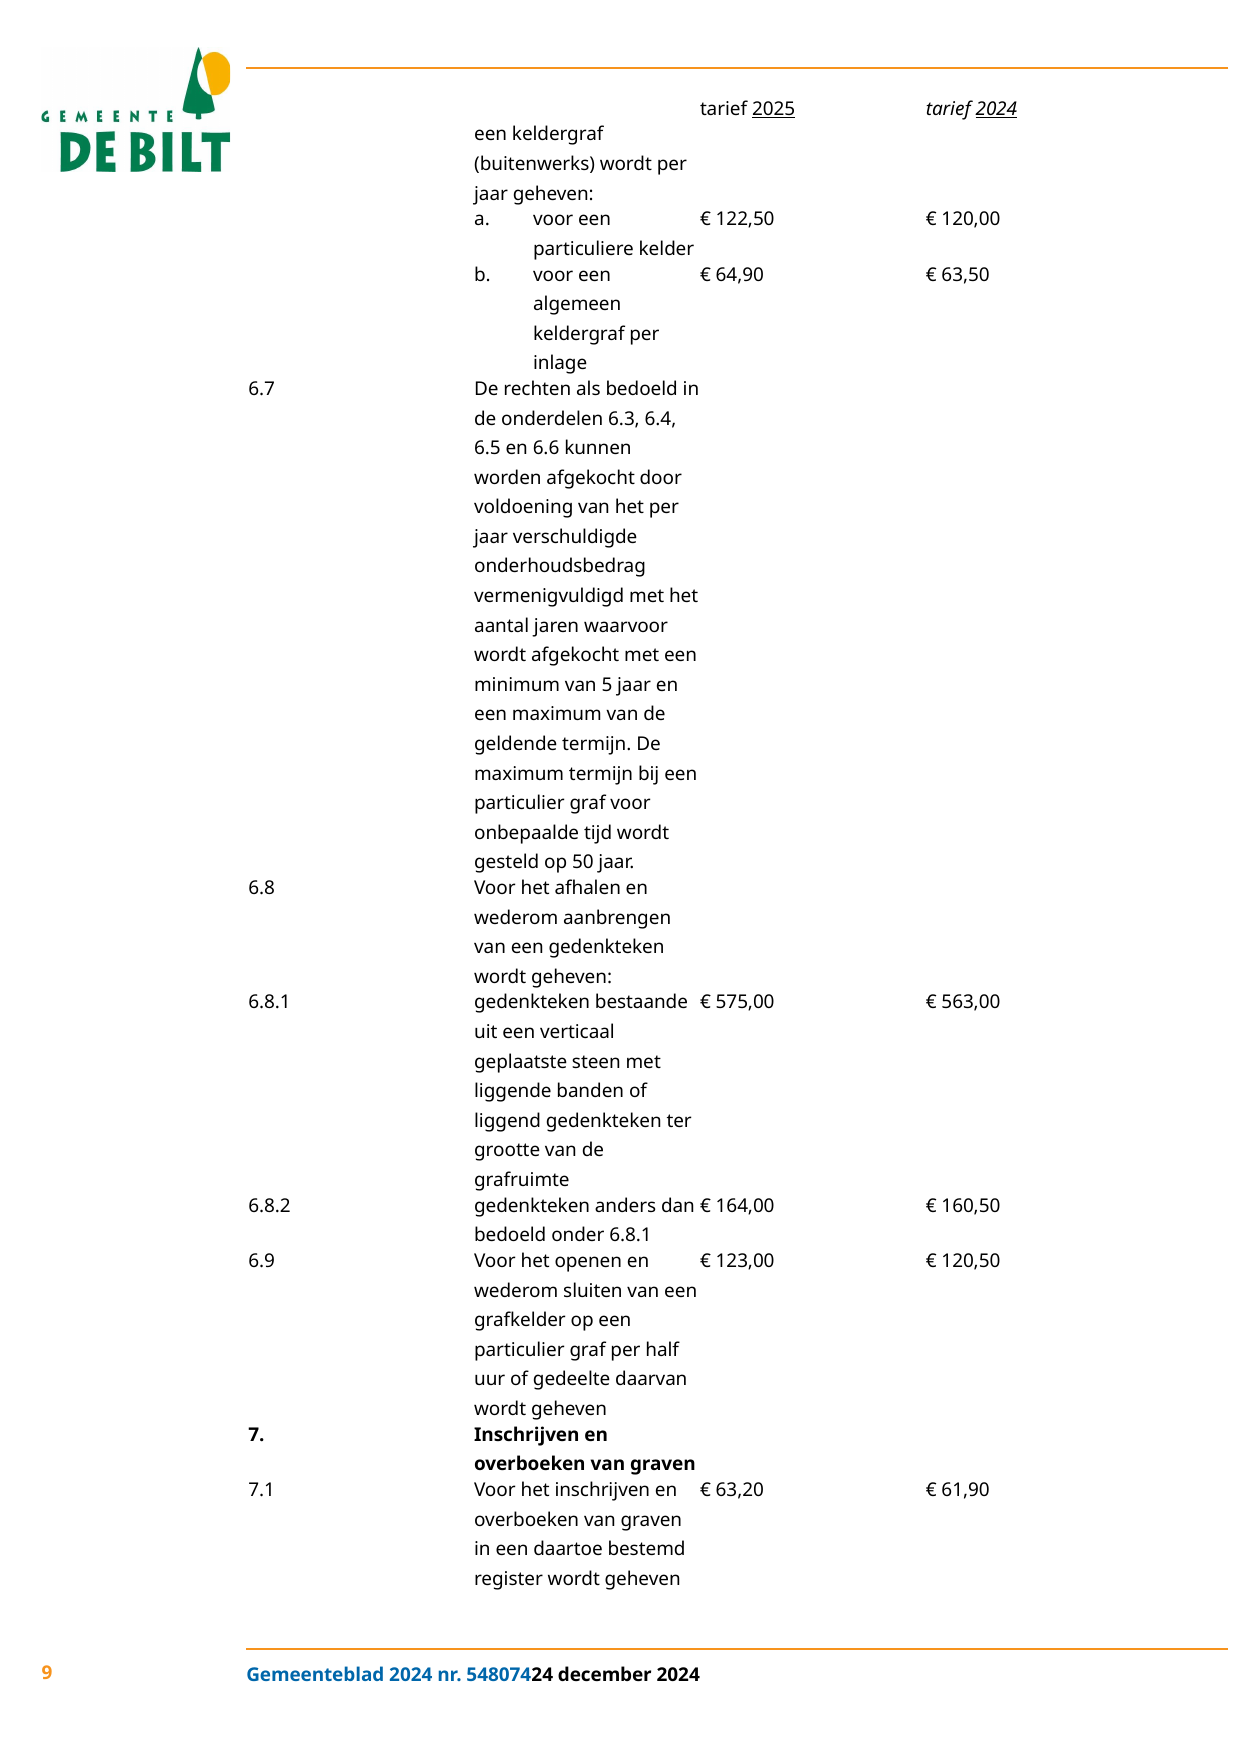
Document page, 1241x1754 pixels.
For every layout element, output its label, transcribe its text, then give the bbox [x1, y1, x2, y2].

table_cell [248, 121, 474, 205]
table_header [248, 95, 474, 121]
table_cell € 120,00 [926, 205, 1152, 261]
table_cell € 63,20 [700, 1476, 926, 1591]
table_cell De rechten als bedoeld in de onderdelen 6.3, 6.4, 6.5 en 6.6 kunnen worden afgekocht door voldoening van het per jaar verschuldigde onderhoudsbedrag vermenigvuldigd met het aantal jaren waarvoor wordt afgekocht met een minimum van 5 jaar en een maximum van de geldende termijn. De maximum termijn bij een particulier graf voor onbepaalde tijd wordt gesteld op 50 jaar. [474, 375, 700, 874]
table_cell [700, 874, 926, 989]
table_cell € 160,50 [926, 1192, 1152, 1247]
table_cell voor een particuliere kelder [474, 205, 700, 261]
table_cell € 120,50 [926, 1247, 1152, 1421]
table_cell 6.8.2 [248, 1192, 474, 1247]
table_cell een keldergraf (buitenwerks) wordt per jaar geheven: [474, 121, 700, 205]
table_cell € 123,00 [700, 1247, 926, 1421]
table_cell 6.9 [248, 1247, 474, 1421]
table_cell Voor het openen en wederom sluiten van een grafkelder op een particulier graf per half uur of gedeelte daarvan wordt geheven [474, 1247, 700, 1421]
table_cell [926, 874, 1152, 989]
table_header [474, 95, 700, 121]
table_cell € 575,00 [700, 989, 926, 1192]
table_cell [926, 375, 1152, 874]
table_cell € 64,90 [700, 261, 926, 375]
table_cell 7.1 [248, 1476, 474, 1591]
table_cell [700, 121, 926, 205]
table_cell € 63,50 [926, 261, 1152, 375]
table_cell [248, 205, 474, 261]
table_header tarief 2025 [700, 95, 926, 121]
table_cell € 164,00 [700, 1192, 926, 1247]
table_cell 6.8 [248, 874, 474, 989]
table_cell Inschrijven en overboeken van graven [474, 1421, 700, 1476]
table_cell 6.8.1 [248, 989, 474, 1192]
table_header tarief 2024 [926, 95, 1152, 121]
table_cell 6.7 [248, 375, 474, 874]
table_cell [926, 1421, 1152, 1476]
table_cell [248, 261, 474, 375]
table_cell € 563,00 [926, 989, 1152, 1192]
table_cell € 122,50 [700, 205, 926, 261]
picture [41, 47, 231, 172]
table_cell voor een algemeen keldergraf per inlage [474, 261, 700, 375]
table_cell 7. [248, 1421, 474, 1476]
table_cell [700, 375, 926, 874]
table_cell gedenkteken anders dan bedoeld onder 6.8.1 [474, 1192, 700, 1247]
table_cell € 61,90 [926, 1476, 1152, 1591]
table_cell gedenkteken bestaande uit een verticaal geplaatste steen met liggende banden of liggend gedenkteken ter grootte van de grafruimte [474, 989, 700, 1192]
table_cell Voor het inschrijven en overboeken van graven in een daartoe bestemd register wordt geheven [474, 1476, 700, 1591]
table_cell [700, 1421, 926, 1476]
table_cell [926, 121, 1152, 205]
table_cell Voor het afhalen en wederom aanbrengen van een gedenkteken wordt geheven: [474, 874, 700, 989]
